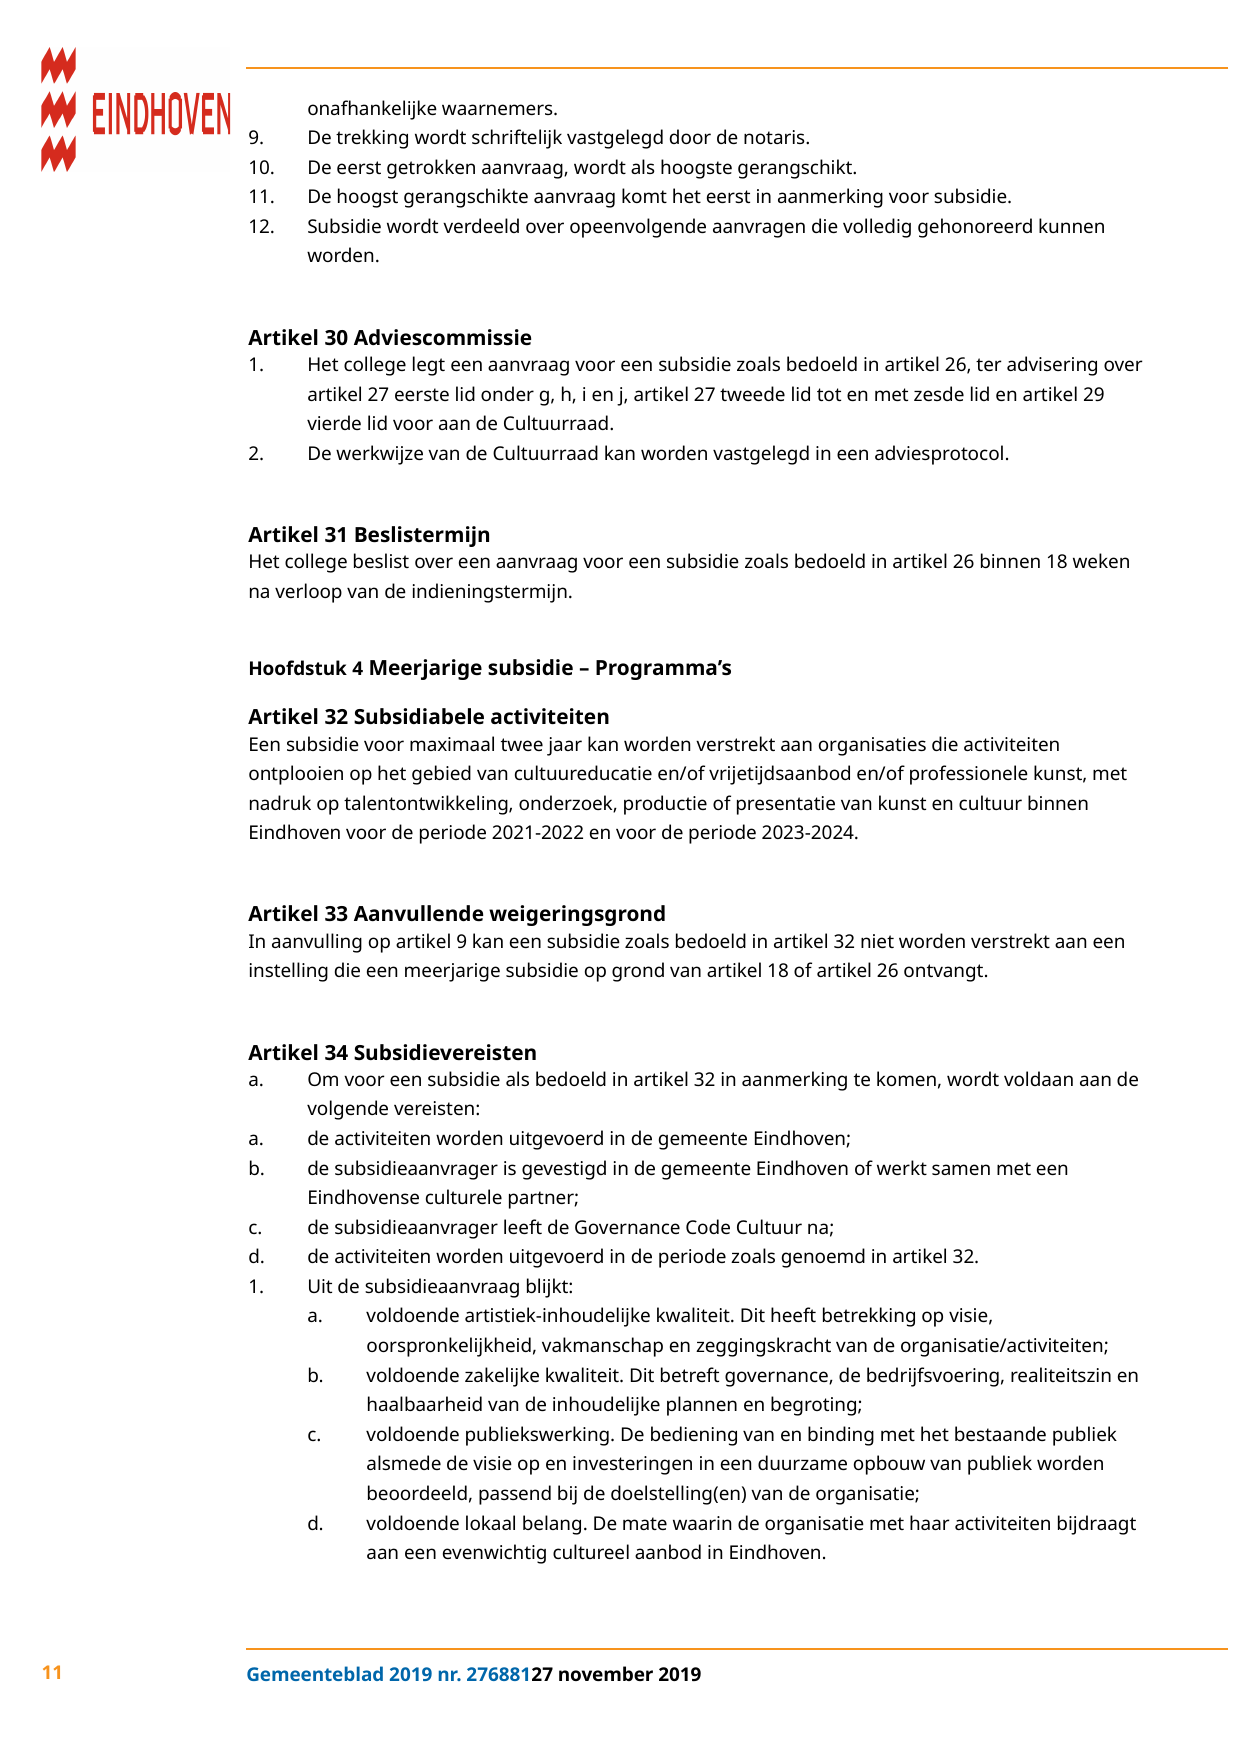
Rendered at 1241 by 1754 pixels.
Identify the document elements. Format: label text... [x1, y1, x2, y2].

list de activiteiten worden uitgevoerd in de gemeente Eindhoven; [248, 1125, 1152, 1151]
list De hoogst gerangschikte aanvraag komt het eerst in aanmerking voor subsidie. [248, 183, 1152, 209]
list voldoende zakelijke kwaliteit. Dit betreft governance, de bedrijfsvoering, realiteitszin en haalbaarheid van de inhoudelijke plannen en begroting; [307, 1362, 1152, 1417]
list voldoende artistiek-inhoudelijke kwaliteit. Dit heeft betrekking op visie, oorspronkelijkheid, vakmanschap en zeggingskracht van de organisatie/activiteiten; [307, 1303, 1152, 1358]
text Hoofdstuk 4 Meerjarige subsidie – Programma’s [248, 653, 1152, 682]
text In aanvulling op artikel 9 kan een subsidie zoals bedoeld in artikel 32 niet worden verstrekt aan een instelling die een meerjarige subsidie op grond van artikel 18 of artikel 26 ontvangt. [248, 928, 1152, 983]
list de activiteiten worden uitgevoerd in de periode zoals genoemd in artikel 32. [248, 1243, 1152, 1269]
list voldoende lokaal belang. De mate waarin de organisatie met haar activiteiten bijdraagt aan een evenwichtig cultureel aanbod in Eindhoven. [307, 1510, 1152, 1565]
list Het college legt een aanvraag voor een subsidie zoals bedoeld in artikel 26, ter advisering over artikel 27 eerste lid onder g, h, i en j, artikel 27 tweede lid tot en met zesde lid en artikel 29 vierde lid voor aan de Cultuurraad. [248, 351, 1152, 436]
list de subsidieaanvrager leeft de Governance Code Cultuur na; [248, 1214, 1152, 1240]
list De trekking wordt schriftelijk vastgelegd door de notaris. [248, 124, 1152, 150]
list voldoende publiekswerking. De bediening van en binding met het bestaande publiek alsmede de visie op en investeringen in een duurzame opbouw van publiek worden beoordeeld, passend bij de doelstelling(en) van de organisatie; [307, 1421, 1152, 1506]
text Artikel 30 Adviescommissie [248, 323, 1152, 351]
list onafhankelijke waarnemers. [248, 95, 1152, 121]
text Een subsidie voor maximaal twee jaar kan worden verstrekt aan organisaties die activiteiten ontplooien op het gebied van cultuureducatie en/of vrijetijdsaanbod en/of professionele kunst, met nadruk op talentontwikkeling, onderzoek, productie of presentatie van kunst en cultuur binnen Eindhoven voor de periode 2021-2022 en voor de periode 2023-2024. [248, 731, 1152, 845]
list Uit de subsidieaanvraag blijkt: [248, 1273, 1152, 1299]
text Artikel 33 Aanvullende weigeringsgrond [248, 899, 1152, 928]
list Subsidie wordt verdeeld over opeenvolgende aanvragen die volledig gehonoreerd kunnen worden. [248, 213, 1152, 268]
text Het college beslist over een aanvraag voor een subsidie zoals bedoeld in artikel 26 binnen 18 weken na verloop van de indieningstermijn. [248, 548, 1152, 604]
picture [41, 47, 231, 172]
list De eerst getrokken aanvraag, wordt als hoogste gerangschikt. [248, 154, 1152, 180]
list de subsidieaanvrager is gevestigd in de gemeente Eindhoven of werkt samen met een Eindhovense culturele partner; [248, 1155, 1152, 1210]
text Artikel 34 Subsidievereisten [248, 1038, 1152, 1066]
text Artikel 31 Beslistermijn [248, 520, 1152, 548]
list Om voor een subsidie als bedoeld in artikel 32 in aanmerking te komen, wordt voldaan aan de volgende vereisten: [248, 1066, 1152, 1121]
text Artikel 32 Subsidiabele activiteiten [248, 702, 1152, 731]
list De werkwijze van de Cultuurraad kan worden vastgelegd in een adviesprotocol. [248, 440, 1152, 466]
